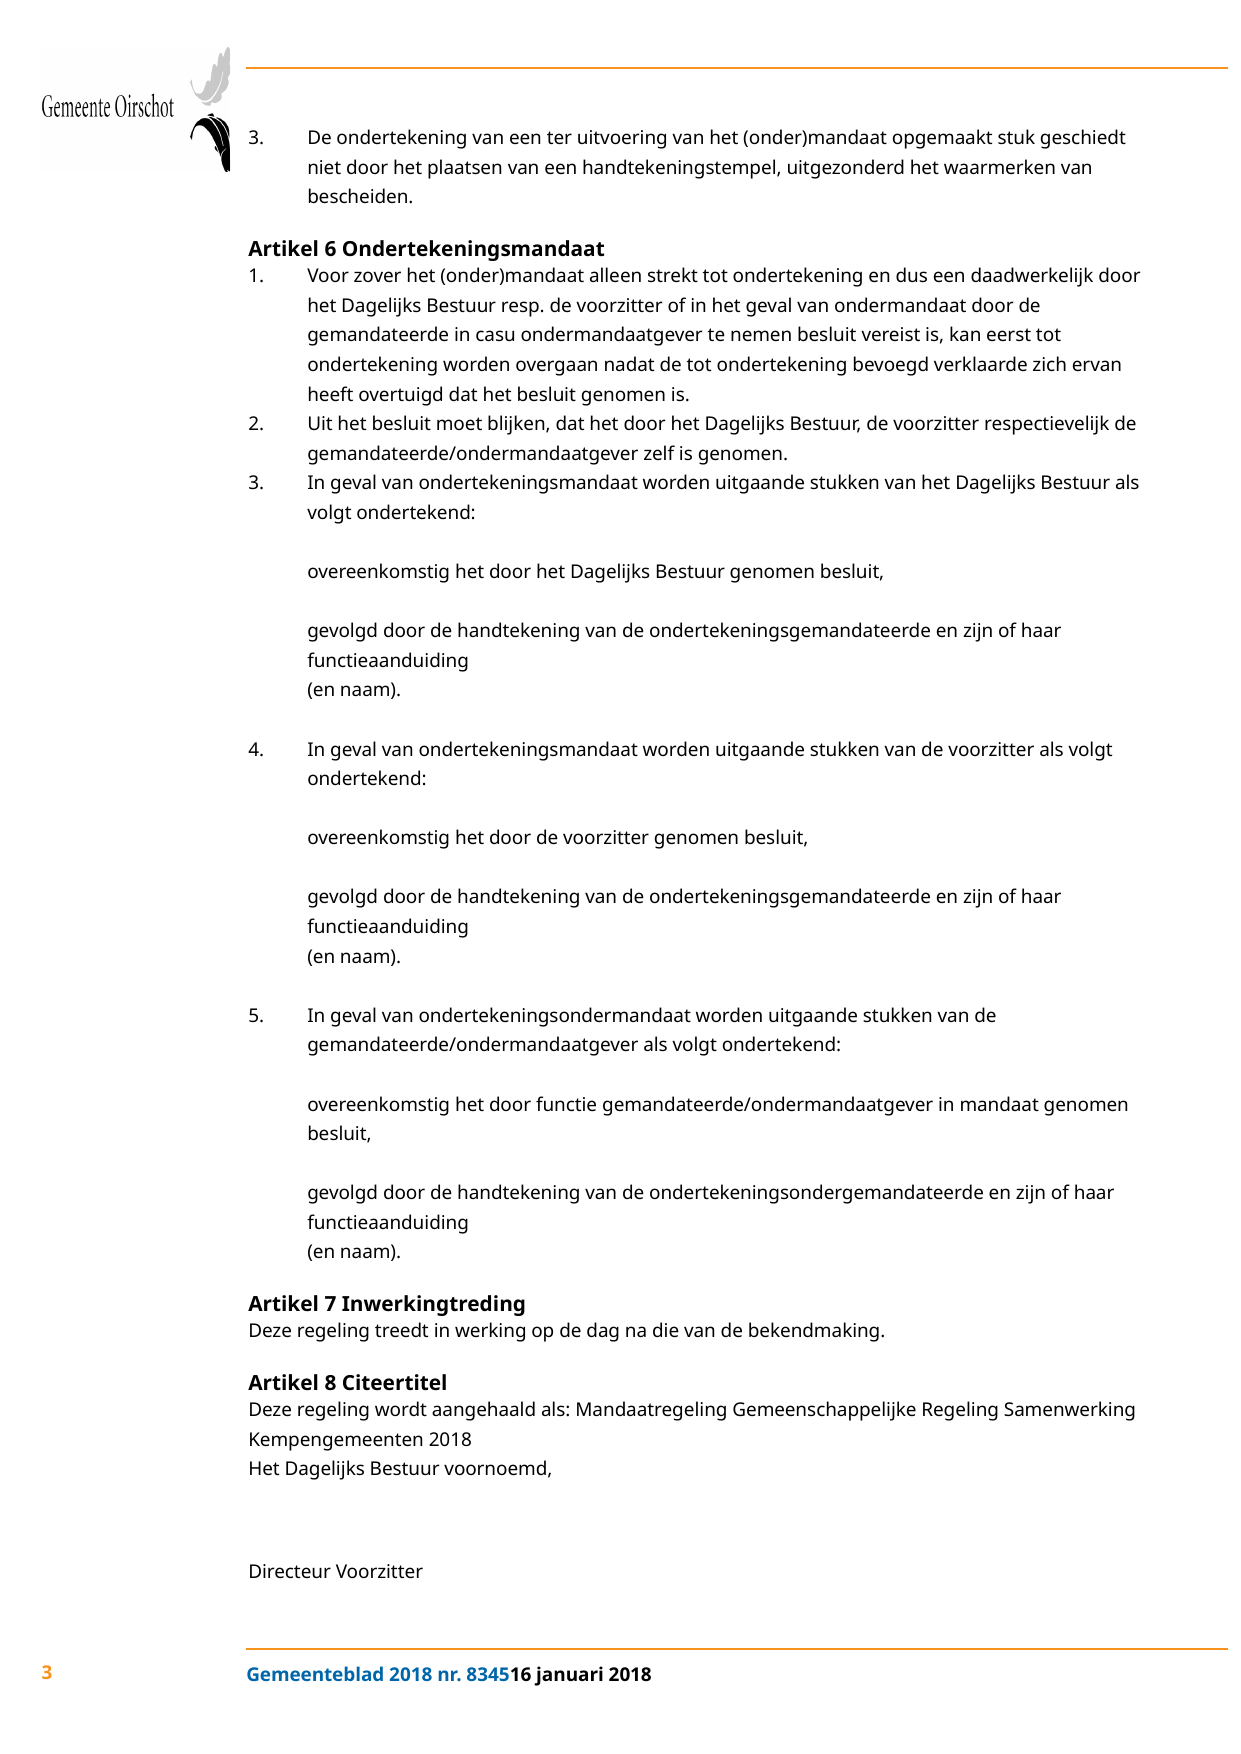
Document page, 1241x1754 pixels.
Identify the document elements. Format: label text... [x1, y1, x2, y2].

list Uit het besluit moet blijken, dat het door het Dagelijks Bestuur, de voorzitter respectievelijk de gemandateerde/ondermandaatgever zelf is genomen. [248, 410, 1152, 466]
list overeenkomstig het door functie gemandateerde/ondermandaatgever in mandaat genomen besluit, [248, 1091, 1152, 1146]
text Artikel 7 Inwerkingtreding [248, 1289, 1152, 1317]
text Directeur Voorzitter [248, 1558, 1152, 1584]
list gevolgd door de handtekening van de ondertekeningsondergemandateerde en zijn of haar functieaanduiding [248, 1179, 1152, 1235]
list Voor zover het (onder)mandaat alleen strekt tot ondertekening en dus een daadwerkelijk door het Dagelijks Bestuur resp. de voorzitter of in het geval van ondermandaat door de gemandateerde in casu ondermandaatgever te nemen besluit vereist is, kan eerst tot ondertekening worden overgaan nadat de tot ondertekening bevoegd verklaarde zich ervan heeft overtuigd dat het besluit genomen is. [248, 262, 1152, 406]
list (en naam). [248, 1239, 1152, 1264]
list (en naam). [248, 677, 1152, 702]
list (en naam). [248, 943, 1152, 968]
list In geval van ondertekeningsondermandaat worden uitgaande stukken van de gemandateerde/ondermandaatgever als volgt ondertekend: [248, 1002, 1152, 1057]
text Deze regeling treedt in werking op de dag na die van de bekendmaking. [248, 1317, 1152, 1343]
text Deze regeling wordt aangehaald als: Mandaatregeling Gemeenschappelijke Regeling Samenwerking Kempengemeenten 2018 [248, 1396, 1152, 1452]
picture [41, 47, 231, 172]
list De ondertekening van een ter uitvoering van het (onder)mandaat opgemaakt stuk geschiedt niet door het plaatsen van een handtekeningstempel, uitgezonderd het waarmerken van bescheiden. [248, 124, 1152, 209]
list gevolgd door de handtekening van de ondertekeningsgemandateerde en zijn of haar functieaanduiding [248, 617, 1152, 673]
list overeenkomstig het door het Dagelijks Bestuur genomen besluit, [248, 558, 1152, 584]
list In geval van ondertekeningsmandaat worden uitgaande stukken van de voorzitter als volgt ondertekend: [248, 736, 1152, 791]
text Artikel 8 Citeertitel [248, 1368, 1152, 1396]
list overeenkomstig het door de voorzitter genomen besluit, [248, 824, 1152, 850]
list In geval van ondertekeningsmandaat worden uitgaande stukken van het Dagelijks Bestuur als volgt ondertekend: [248, 469, 1152, 525]
text Het Dagelijks Bestuur voornoemd, [248, 1456, 1152, 1481]
text Artikel 6 Ondertekeningsmandaat [248, 234, 1152, 262]
list gevolgd door de handtekening van de ondertekeningsgemandateerde en zijn of haar functieaanduiding [248, 884, 1152, 939]
